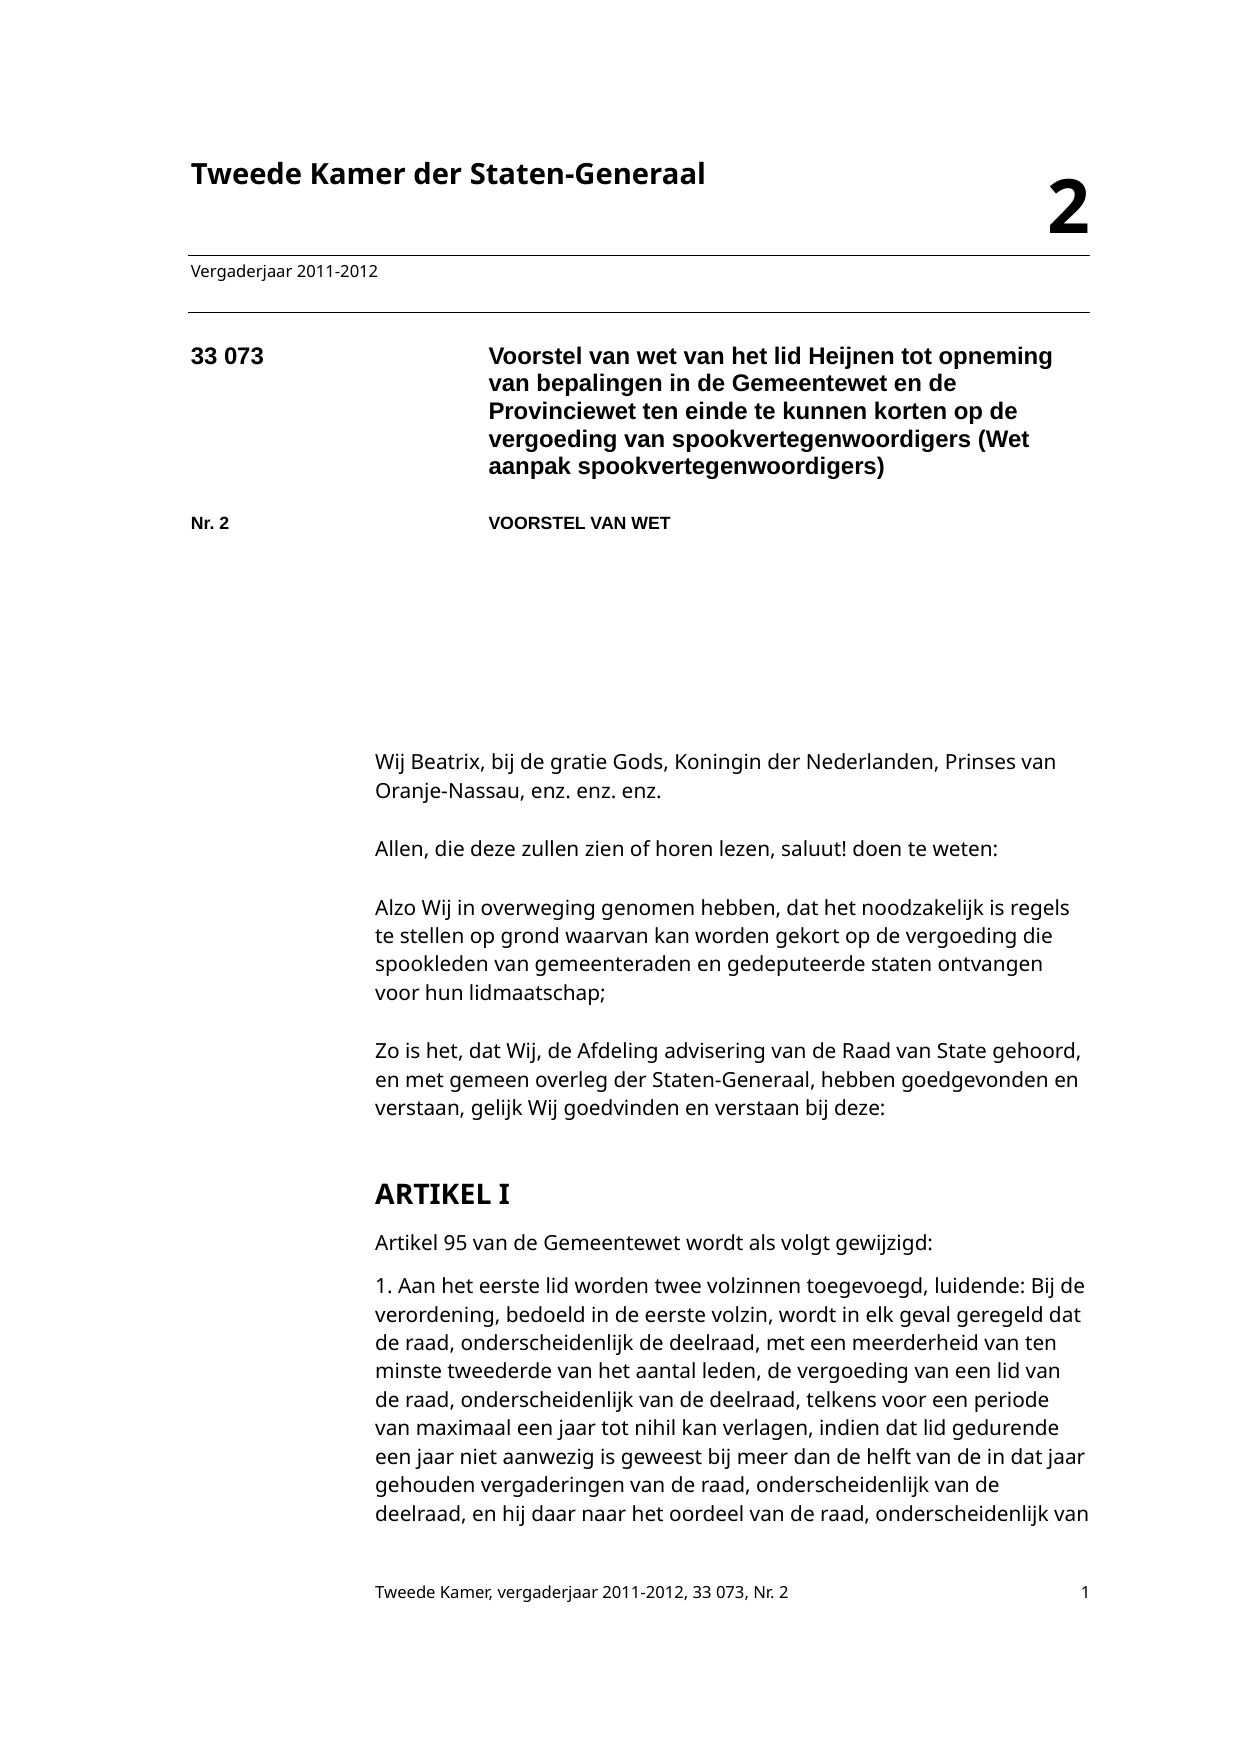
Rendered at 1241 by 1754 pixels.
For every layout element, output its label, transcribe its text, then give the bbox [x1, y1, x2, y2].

table_cell 33 073 [188, 339, 485, 510]
table_cell [485, 313, 1090, 339]
table_cell Voorstel van wet van het lid Heijnen tot opneming van bepalingen in de Gemeentewet en de Provinciewet ten einde te kunnen korten op de vergoeding van spookvertegenwoordigers (Wet aanpak spookvertegenwoordigers) [485, 339, 1090, 510]
subtitle ARTIKEL I [375, 1174, 1090, 1213]
table_cell VOORSTEL VAN WET [485, 510, 1090, 629]
table_header 2 [910, 150, 1090, 255]
text Wij Beatrix, bij de gratie Gods, Koningin der Nederlanden, Prinses van Oranje-Nassau, enz. enz. enz. [375, 747, 1090, 804]
table_header Tweede Kamer der Staten-Generaal [188, 150, 909, 255]
table_cell Vergaderjaar 2011-2012 [188, 256, 485, 312]
text Zo is het, dat Wij, de Afdeling advisering van de Raad van State gehoord, en met gemeen overleg der Staten-Generaal, hebben goedgevonden en verstaan, gelijk Wij goedvinden en verstaan bij deze: [375, 1036, 1090, 1122]
table_cell Nr. 2 [188, 510, 485, 629]
text Artikel 95 van de Gemeentewet wordt als volgt gewijzigd: [375, 1228, 1090, 1256]
text 1. Aan het eerste lid worden twee volzinnen toegevoegd, luidende: Bij de verordening, bedoeld in de eerste volzin, wordt in elk geval geregeld dat de raad, onderscheidenlijk de deelraad, met een meerderheid van ten minste tweederde van het aantal leden, de vergoeding van een lid van de raad, onderscheidenlijk van de deelraad, telkens voor een periode van maximaal een jaar tot nihil kan verlagen, indien dat lid gedurende een jaar niet aanwezig is geweest bij meer dan de helft van de in dat jaar gehouden vergaderingen van de raad, onderscheidenlijk van de deelraad, en hij daar naar het oordeel van de raad, onderscheidenlijk van [375, 1271, 1090, 1527]
text Allen, die deze zullen zien of horen lezen, saluut! doen te weten: [375, 834, 1090, 863]
table_cell [485, 256, 1090, 312]
table_cell [188, 313, 485, 339]
text Alzo Wij in overweging genomen hebben, dat het noodzakelijk is regels te stellen op grond waarvan kan worden gekort op de vergoeding die spookleden van gemeenteraden en gedeputeerde staten ontvangen voor hun lidmaatschap; [375, 893, 1090, 1006]
